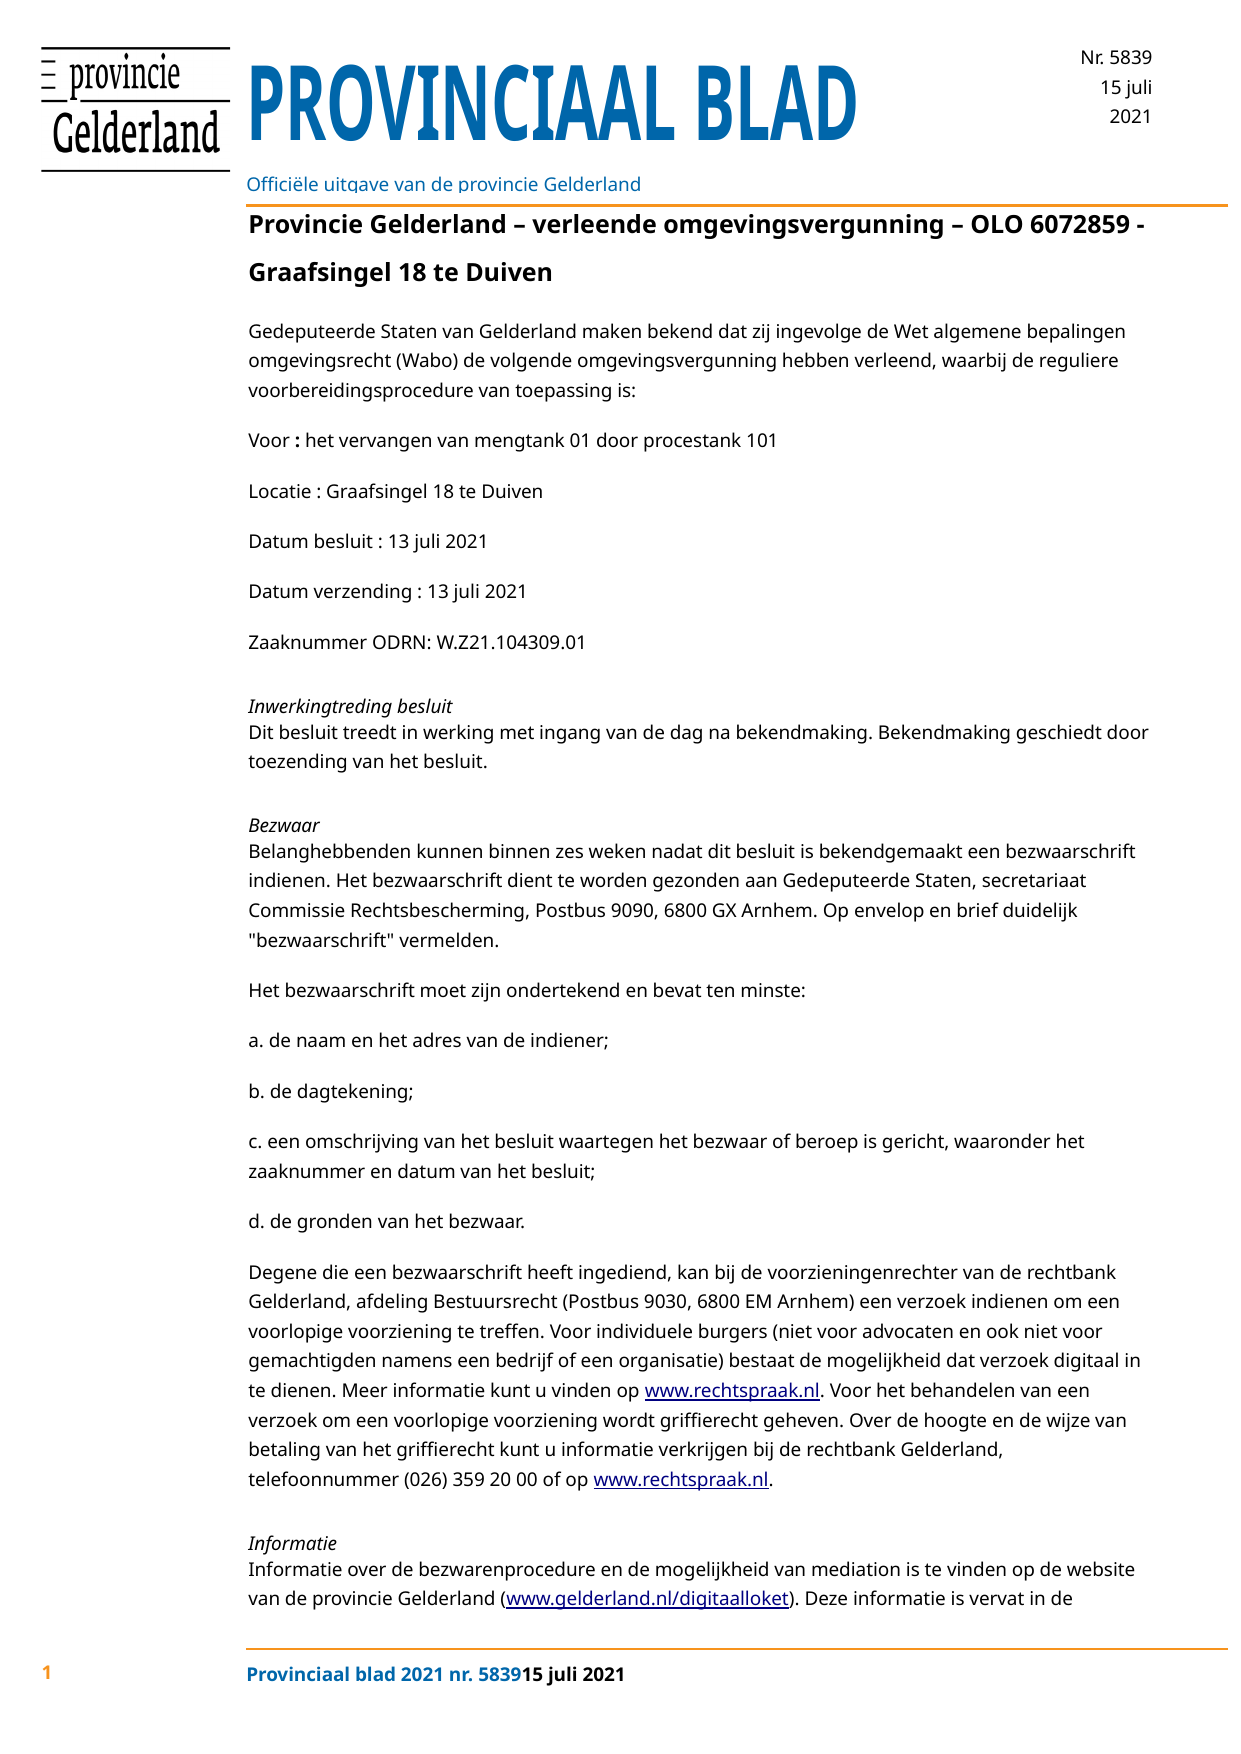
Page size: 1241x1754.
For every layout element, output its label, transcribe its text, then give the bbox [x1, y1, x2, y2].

text c. een omschrijving van het besluit waartegen het bezwaar of beroep is gericht, waaronder het zaaknummer en datum van het besluit; [248, 1128, 1152, 1184]
text Degene die een bezwaarschrift heeft ingediend, kan bij de voorzieningenrechter van de rechtbank Gelderland, afdeling Bestuursrecht (Postbus 9030, 6800 EM Arnhem) een verzoek indienen om een voorlopige voorziening te treffen. Voor individuele burgers (niet voor advocaten en ook niet voor gemachtigden namens een bedrijf of een organisatie) bestaat de mogelijkheid dat verzoek digitaal in te dienen. Meer informatie kunt u vinden op www.rechtspraak.nl. Voor het behandelen van een verzoek om een voorlopige voorziening wordt griffierecht geheven. Over de hoogte en de wijze van betaling van het griffierecht kunt u informatie verkrijgen bij de rechtbank Gelderland, telefoonnummer (026) 359 20 00 of op www.rechtspraak.nl. [248, 1259, 1152, 1492]
text a. de naam en het adres van de indiener; [248, 1028, 1152, 1053]
text Voor : het vervangen van mengtank 01 door procestank 101 [248, 427, 1152, 453]
text Informatie over de bezwarenprocedure en de mogelijkheid van mediation is te vinden op de website van de provincie Gelderland (www.gelderland.nl/digitaalloket). Deze informatie is vervat in de [248, 1556, 1152, 1611]
text Belanghebbenden kunnen binnen zes weken nadat dit besluit is bekendgemaakt een bezwaarschrift indienen. Het bezwaarschrift dient te worden gezonden aan Gedeputeerde Staten, secretariaat Commissie Rechtsbescherming, Postbus 9090, 6800 GX Arnhem. Op envelop en brief duidelijk "bezwaarschrift" vermelden. [248, 838, 1152, 953]
text Datum verzending : 13 juli 2021 [248, 579, 1152, 604]
text Gedeputeerde Staten van Gelderland maken bekend dat zij ingevolge de Wet algemene bepalingen omgevingsrecht (Wabo) de volgende omgevingsvergunning hebben verleend, waarbij de reguliere voorbereidingsprocedure van toepassing is: [248, 318, 1152, 403]
text Informatie [248, 1530, 1152, 1556]
text b. de dagtekening; [248, 1078, 1152, 1104]
text Zaaknummer ODRN: W.Z21.104309.01 [248, 629, 1152, 655]
text Bezwaar [248, 812, 1152, 838]
text Datum besluit : 13 juli 2021 [248, 528, 1152, 554]
text Dit besluit treedt in werking met ingang van de dag na bekendmaking. Bekendmaking geschiedt door toezending van het besluit. [248, 719, 1152, 774]
text Provincie Gelderland – verleende omgevingsvergunning – OLO 6072859 - Graafsingel 18 te Duiven [248, 207, 1152, 288]
text Inwerkingtreding besluit [248, 693, 1152, 719]
text Het bezwaarschrift moet zijn ondertekend en bevat ten minste: [248, 977, 1152, 1003]
picture [41, 47, 231, 172]
text d. de gronden van het bezwaar. [248, 1208, 1152, 1234]
text Locatie : Graafsingel 18 te Duiven [248, 478, 1152, 504]
